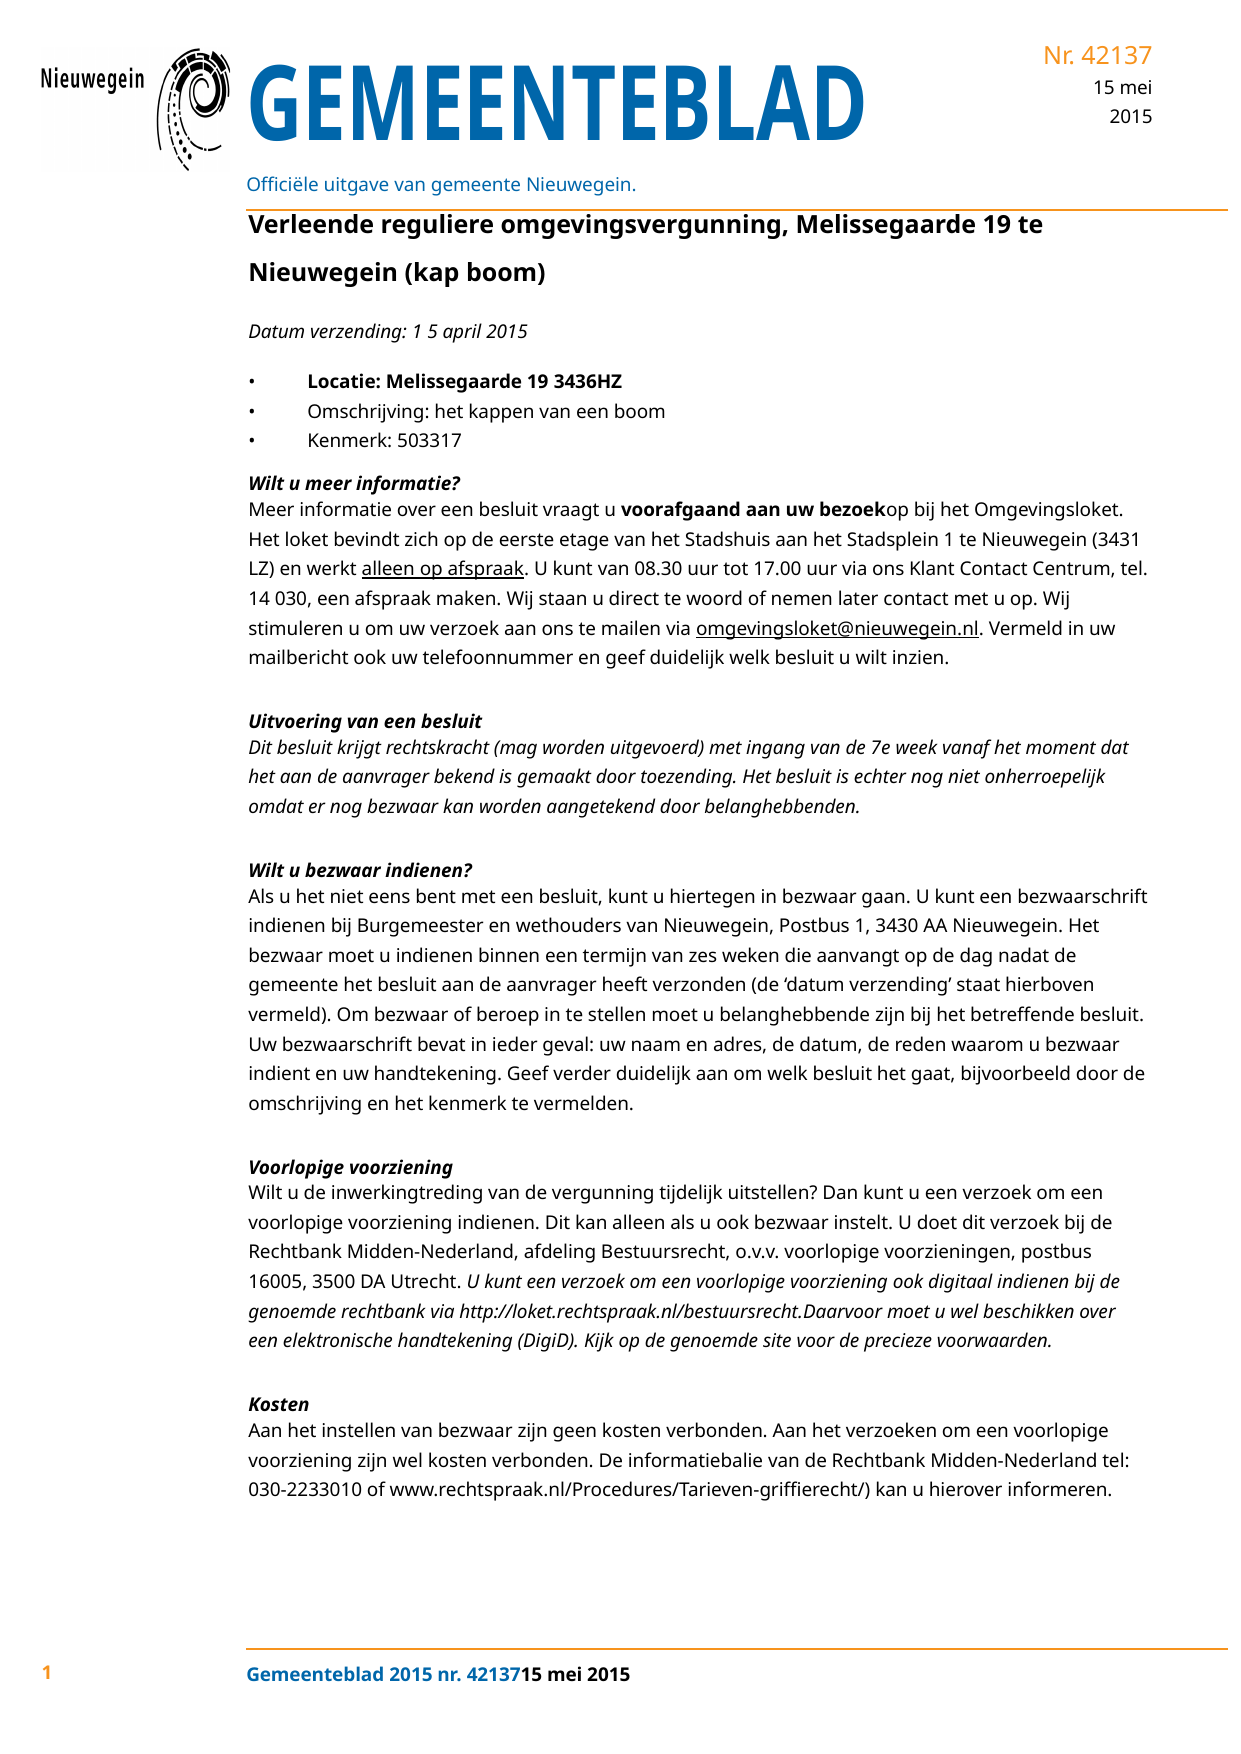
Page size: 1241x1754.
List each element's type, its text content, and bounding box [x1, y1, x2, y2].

text Datum verzending: 1 5 april 2015 [248, 318, 1152, 344]
text Wilt u meer informatie? [248, 471, 1152, 496]
text Dit besluit krijgt rechtskracht (mag worden uitgevoerd) met ingang van de 7e week vanaf het moment dat het aan de aanvrager bekend is gemaakt door toezending. Het besluit is echter nog niet onherroepelijk omdat er nog bezwaar kan worden aangetekend door belanghebbenden. [248, 734, 1152, 819]
list Locatie: Melissegaarde 19 3436HZ [248, 368, 1152, 394]
list Omschrijving: het kappen van een boom [248, 398, 1152, 424]
text Kosten [248, 1391, 1152, 1417]
text Meer informatie over een besluit vraagt u voorafgaand aan uw bezoekop bij het Omgevingsloket. Het loket bevindt zich op de eerste etage van het Stadshuis aan het Stadsplein 1 te Nieuwegein (3431 LZ) en werkt alleen op afspraak. U kunt van 08.30 uur tot 17.00 uur via ons Klant Contact Centrum, tel. 14 030, een afspraak maken. Wij staan u direct te woord of nemen later contact met u op. Wij stimuleren u om uw verzoek aan ons te mailen via omgevingsloket@nieuwegein.nl. Vermeld in uw mailbericht ook uw telefoonnummer en geef duidelijk welk besluit u wilt inzien. [248, 496, 1152, 670]
text Voorlopige voorziening [248, 1154, 1152, 1179]
text Verleende reguliere omgevingsvergunning, Melissegaarde 19 te Nieuwegein (kap boom) [248, 211, 1152, 288]
list Kenmerk: 503317 [248, 427, 1152, 453]
text Als u het niet eens bent met een besluit, kunt u hiertegen in bezwaar gaan. U kunt een bezwaarschrift indienen bij Burgemeester en wethouders van Nieuwegein, Postbus 1, 3430 AA Nieuwegein. Het bezwaar moet u indienen binnen een termijn van zes weken die aanvangt op de dag nadat de gemeente het besluit aan de aanvrager heeft verzonden (de ‘datum verzending’ staat hierboven vermeld). Om bezwaar of beroep in te stellen moet u belanghebbende zijn bij het betreffende besluit. Uw bezwaarschrift bevat in ieder geval: uw naam en adres, de datum, de reden waarom u bezwaar indient en uw handtekening. Geef verder duidelijk aan om welk besluit het gaat, bijvoorbeeld door de omschrijving en het kenmerk te vermelden. [248, 883, 1152, 1116]
text Uitvoering van een besluit [248, 708, 1152, 734]
text Aan het instellen van bezwaar zijn geen kosten verbonden. Aan het verzoeken om een voorlopige voorziening zijn wel kosten verbonden. De informatiebalie van de Rechtbank Midden-Nederland tel: 030-2233010 of www.rechtspraak.nl/Procedures/Tarieven-griffierecht/) kan u hierover informeren. [248, 1417, 1152, 1502]
picture [41, 47, 231, 172]
text Wilt u de inwerkingtreding van de vergunning tijdelijk uitstellen? Dan kunt u een verzoek om een voorlopige voorziening indienen. Dit kan alleen als u ook bezwaar instelt. U doet dit verzoek bij de Rechtbank Midden-Nederland, afdeling Bestuursrecht, o.v.v. voorlopige voorzieningen, postbus 16005, 3500 DA Utrecht. U kunt een verzoek om een voorlopige voorziening ook digitaal indienen bij de genoemde rechtbank via http://loket.rechtspraak.nl/bestuursrecht.Daarvoor moet u wel beschikken over een elektronische handtekening (DigiD). Kijk op de genoemde site voor de precieze voorwaarden. [248, 1179, 1152, 1353]
text Wilt u bezwaar indienen? [248, 857, 1152, 883]
